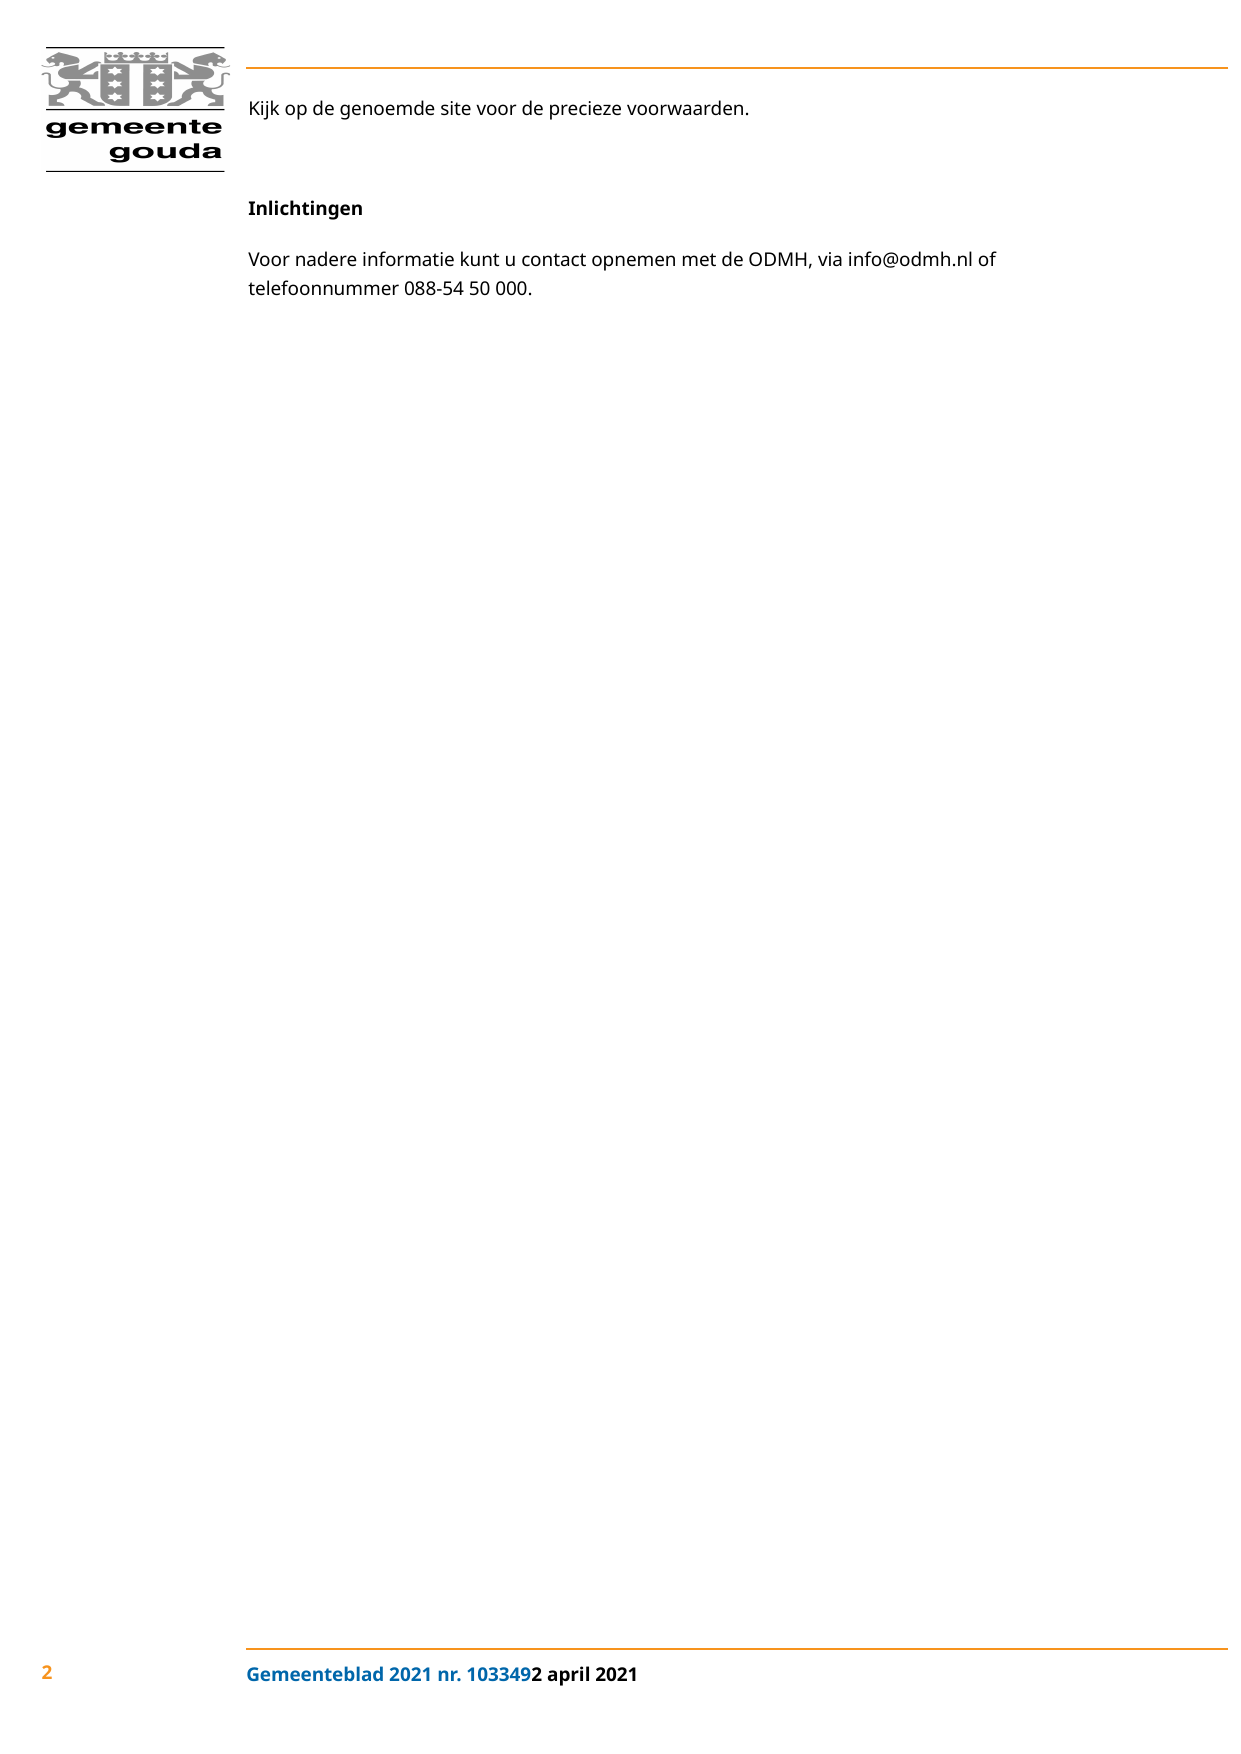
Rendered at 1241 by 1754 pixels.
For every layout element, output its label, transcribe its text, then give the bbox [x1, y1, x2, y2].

text Kijk op de genoemde site voor de precieze voorwaarden. [248, 95, 1152, 121]
text Voor nadere informatie kunt u contact opnemen met de ODMH, via info@odmh.nl of telefoonnummer 088-54 50 000. [248, 246, 1152, 301]
text Inlichtingen [248, 196, 1152, 221]
picture [41, 47, 231, 172]
